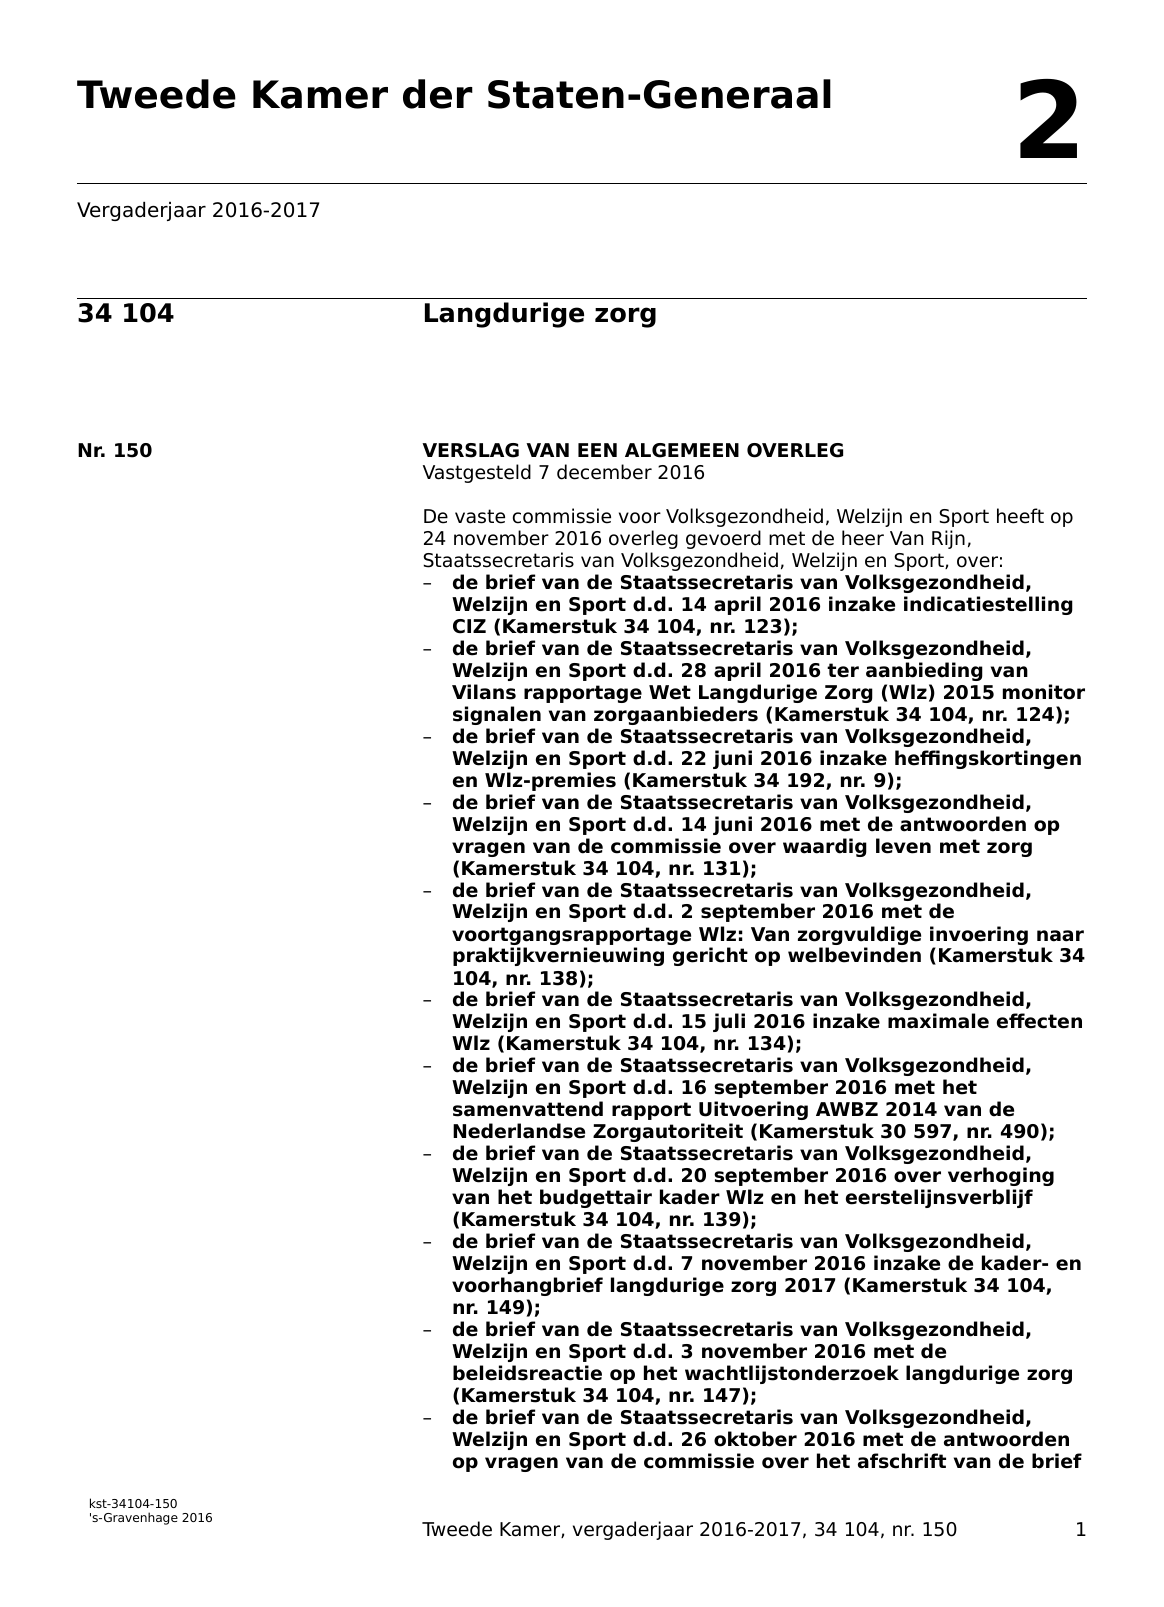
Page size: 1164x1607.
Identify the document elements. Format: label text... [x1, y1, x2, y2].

text – de brief van de Staatssecretaris van Volksgezondheid, Welzijn en Sport d.d. 28 april 2016 ter aanbieding van Vilans rapportage Wet Langdurige Zorg (Wlz) 2015 monitor signalen van zorgaanbieders (Kamerstuk 34 104, nr. 124); [422, 638, 1087, 726]
text – de brief van de Staatssecretaris van Volksgezondheid, Welzijn en Sport d.d. 20 september 2016 over verhoging van het budgettair kader Wlz en het eerstelijnsverblijf (Kamerstuk 34 104, nr. 139); [422, 1143, 1087, 1231]
subtitle 34 104 Langdurige zorg [77, 299, 1087, 329]
text 's-Gravenhage 2016 [88, 1511, 323, 1525]
text – de brief van de Staatssecretaris van Volksgezondheid, Welzijn en Sport d.d. 14 april 2016 inzake indicatiestelling CIZ (Kamerstuk 34 104, nr. 123); [422, 572, 1087, 638]
text – de brief van de Staatssecretaris van Volksgezondheid, Welzijn en Sport d.d. 2 september 2016 met de voortgangsrapportage Wlz: Van zorgvuldige invoering naar praktijkvernieuwing gericht op welbevinden (Kamerstuk 34 104, nr. 138); [422, 879, 1087, 989]
text – de brief van de Staatssecretaris van Volksgezondheid, Welzijn en Sport d.d. 22 juni 2016 inzake heffingskortingen en Wlz-premies (Kamerstuk 34 192, nr. 9); [422, 726, 1087, 792]
text – de brief van de Staatssecretaris van Volksgezondheid, Welzijn en Sport d.d. 15 juli 2016 inzake maximale effecten Wlz (Kamerstuk 34 104, nr. 134); [422, 989, 1087, 1055]
text – de brief van de Staatssecretaris van Volksgezondheid, Welzijn en Sport d.d. 3 november 2016 met de beleidsreactie op het wachtlijstonderzoek langdurige zorg (Kamerstuk 34 104, nr. 147); [422, 1319, 1087, 1407]
text – de brief van de Staatssecretaris van Volksgezondheid, Welzijn en Sport d.d. 16 september 2016 met het samenvattend rapport Uitvoering AWBZ 2014 van de Nederlandse Zorgautoriteit (Kamerstuk 30 597, nr. 490); [422, 1055, 1087, 1143]
table_cell Vergaderjaar 2016-2017 [77, 184, 1087, 298]
text – de brief van de Staatssecretaris van Volksgezondheid, Welzijn en Sport d.d. 26 oktober 2016 met de antwoorden op vragen van de commissie over het afschrift van de brief [422, 1407, 1087, 1473]
text kst-34104-150 [88, 1497, 323, 1511]
text – de brief van de Staatssecretaris van Volksgezondheid, Welzijn en Sport d.d. 7 november 2016 inzake de kader- en voorhangbrief langdurige zorg 2017 (Kamerstuk 34 104, nr. 149); [422, 1231, 1087, 1319]
text – de brief van de Staatssecretaris van Volksgezondheid, Welzijn en Sport d.d. 14 juni 2016 met de antwoorden op vragen van de commissie over waardig leven met zorg (Kamerstuk 34 104, nr. 131); [422, 792, 1087, 879]
table_header Tweede Kamer der Staten-Generaal [77, 59, 886, 183]
text Vastgesteld 7 december 2016 [422, 462, 1087, 484]
text De vaste commissie voor Volksgezondheid, Welzijn en Sport heeft op 24 november 2016 overleg gevoerd met de heer Van Rijn, Staatssecretaris van Volksgezondheid, Welzijn en Sport, over: [422, 506, 1087, 572]
table_header 2 [886, 59, 1087, 183]
subtitle Nr. 150 VERSLAG VAN EEN ALGEMEEN OVERLEG [77, 440, 1087, 462]
